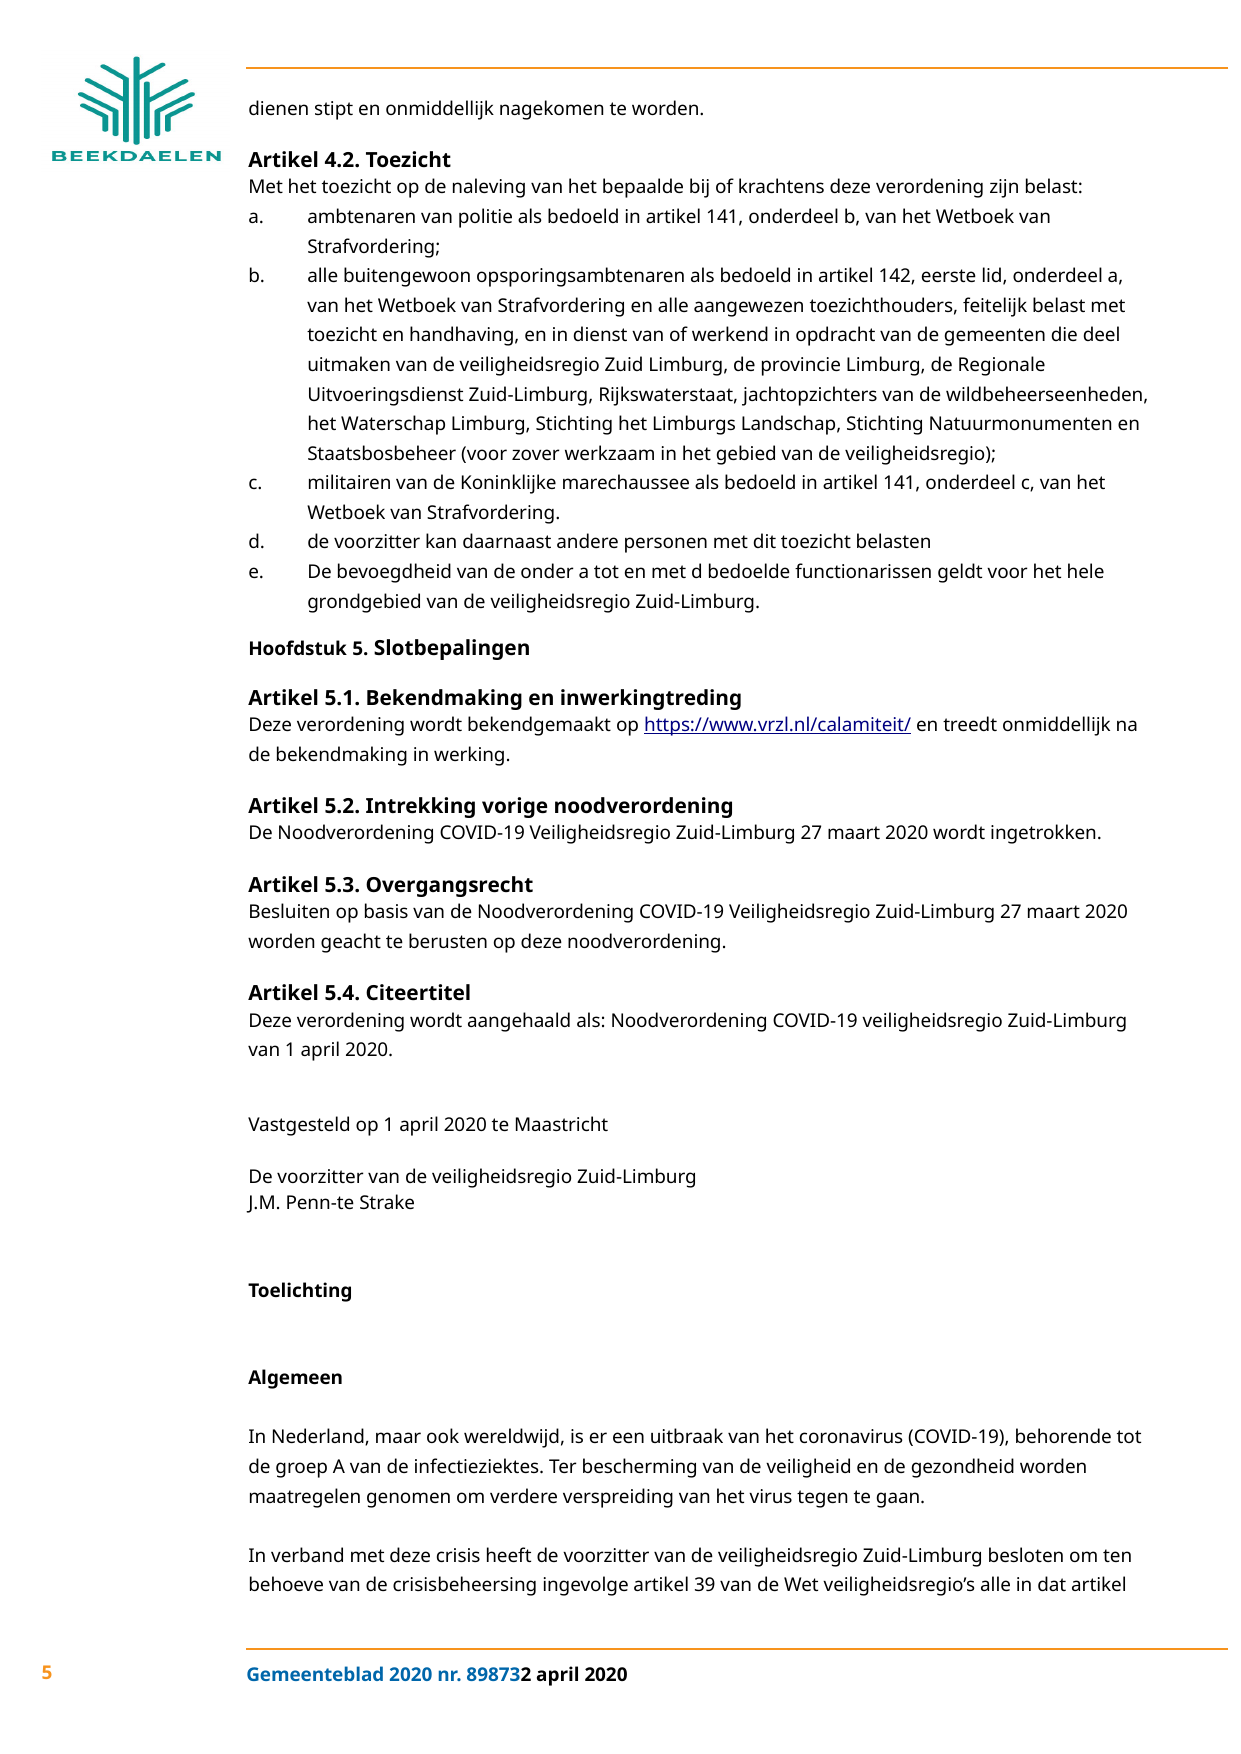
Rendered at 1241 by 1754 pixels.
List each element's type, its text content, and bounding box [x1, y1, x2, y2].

list ambtenaren van politie als bedoeld in artikel 141, onderdeel b, van het Wetboek van Strafvordering; [248, 203, 1152, 258]
text De Noodverordening COVID-19 Veiligheidsregio Zuid-Limburg 27 maart 2020 wordt ingetrokken. [248, 819, 1152, 845]
text De voorzitter van de veiligheidsregio Zuid-Limburg [248, 1163, 1152, 1189]
text Hoofdstuk 5. Slotbepalingen [248, 633, 1152, 662]
text Artikel 5.2. Intrekking vorige noodverordening [248, 791, 1152, 819]
list de voorzitter kan daarnaast andere personen met dit toezicht belasten [248, 529, 1152, 554]
list militairen van de Koninklijke marechaussee als bedoeld in artikel 141, onderdeel c, van het Wetboek van Strafvordering. [248, 469, 1152, 525]
picture [41, 47, 231, 172]
text In verband met deze crisis heeft de voorzitter van de veiligheidsregio Zuid-Limburg besloten om ten behoeve van de crisisbeheersing ingevolge artikel 39 van de Wet veiligheidsregio’s alle in dat artikel [248, 1542, 1152, 1597]
list alle buitengewoon opsporingsambtenaren als bedoeld in artikel 142, eerste lid, onderdeel a, van het Wetboek van Strafvordering en alle aangewezen toezichthouders, feitelijk belast met toezicht en handhaving, en in dienst van of werkend in opdracht van de gemeenten die deel uitmaken van de veiligheidsregio Zuid Limburg, de provincie Limburg, de Regionale Uitvoeringsdienst Zuid-Limburg, Rijkswaterstaat, jachtopzichters van de wildbeheerseenheden, het Waterschap Limburg, Stichting het Limburgs Landschap, Stichting Natuurmonumenten en Staatsbosbeheer (voor zover werkzaam in het gebied van de veiligheidsregio); [248, 262, 1152, 466]
list De bevoegdheid van de onder a tot en met d bedoelde functionarissen geldt voor het hele grondgebied van de veiligheidsregio Zuid-Limburg. [248, 558, 1152, 613]
text Algemeen [248, 1364, 1152, 1390]
text Artikel 4.2. Toezicht [248, 145, 1152, 174]
text Toelichting [248, 1266, 1152, 1306]
text Artikel 5.1. Bekendmaking en inwerkingtreding [248, 683, 1152, 711]
text Vastgesteld op 1 april 2020 te Maastricht [248, 1112, 1152, 1137]
text Deze verordening wordt bekendgemaakt op https://www.vrzl.nl/calamiteit/ en treedt onmiddellijk na de bekendmaking in werking. [248, 711, 1152, 766]
text In Nederland, maar ook wereldwijd, is er een uitbraak van het coronavirus (COVID-19), behorende tot de groep A van de infectieziektes. Ter bescherming van de veiligheid en de gezondheid worden maatregelen genomen om verdere verspreiding van het virus tegen te gaan. [248, 1424, 1152, 1508]
text Artikel 5.4. Citeertitel [248, 978, 1152, 1007]
text Artikel 5.3. Overgangsrecht [248, 870, 1152, 898]
text dienen stipt en onmiddellijk nagekomen te worden. [248, 95, 1152, 121]
text Deze verordening wordt aangehaald als: Noodverordening COVID-19 veiligheidsregio Zuid-Limburg van 1 april 2020. [248, 1007, 1152, 1062]
text Besluiten op basis van de Noodverordening COVID-19 Veiligheidsregio Zuid-Limburg 27 maart 2020 worden geacht te berusten op deze noodverordening. [248, 898, 1152, 954]
text J.M. Penn-te Strake [248, 1189, 1152, 1214]
text Met het toezicht op de naleving van het bepaalde bij of krachtens deze verordening zijn belast: [248, 174, 1152, 199]
